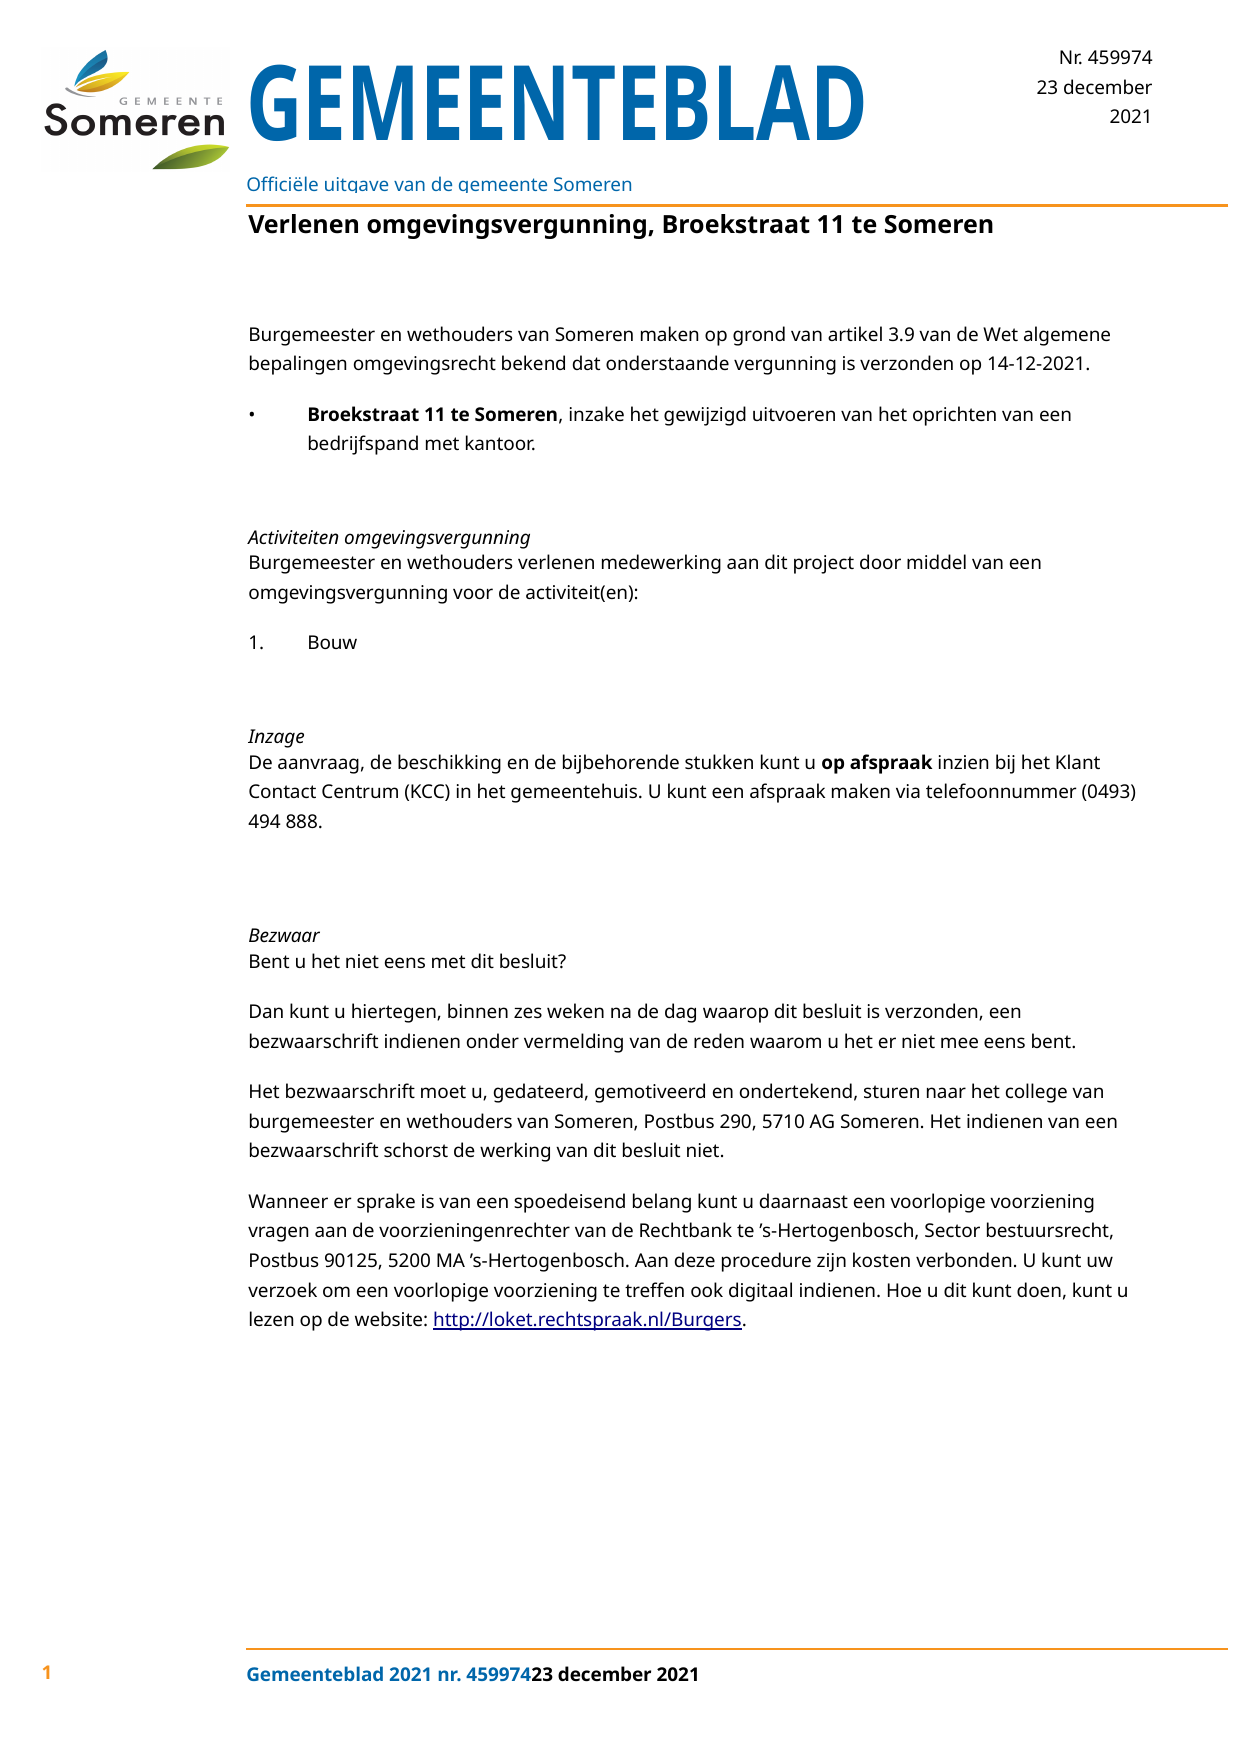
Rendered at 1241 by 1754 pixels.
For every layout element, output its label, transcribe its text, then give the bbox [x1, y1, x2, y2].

text Bent u het niet eens met dit besluit? [248, 948, 1152, 974]
text Burgemeester en wethouders van Someren maken op grond van artikel 3.9 van de Wet algemene bepalingen omgevingsrecht bekend dat onderstaande vergunning is verzonden op 14-12-2021. [248, 321, 1152, 376]
list Bouw [248, 629, 1152, 655]
text Burgemeester en wethouders verlenen medewerking aan dit project door middel van een omgevingsvergunning voor de activiteit(en): [248, 549, 1152, 605]
list Broekstraat 11 te Someren, inzake het gewijzigd uitvoeren van het oprichten van een bedrijfspand met kantoor. [248, 401, 1152, 456]
text Verlenen omgevingsvergunning, Broekstraat 11 te Someren [248, 207, 1152, 241]
text Activiteiten omgevingsvergunning [248, 524, 1152, 549]
text Het bezwaarschrift moet u, gedateerd, gemotiveerd en ondertekend, sturen naar het college van burgemeester en wethouders van Someren, Postbus 290, 5710 AG Someren. Het indienen van een bezwaarschrift schorst de werking van dit besluit niet. [248, 1078, 1152, 1163]
text De aanvraag, de beschikking en de bijbehorende stukken kunt u op afspraak inzien bij het Klant Contact Centrum (KCC) in het gemeentehuis. U kunt een afspraak maken via telefoonnummer (0493) 494 888. [248, 749, 1152, 834]
text Inzage [248, 723, 1152, 749]
text Wanneer er sprake is van een spoedeisend belang kunt u daarnaast een voorlopige voorziening vragen aan de voorzieningenrechter van de Rechtbank te ’s-Hertogenbosch, Sector bestuursrecht, Postbus 90125, 5200 MA ’s-Hertogenbosch. Aan deze procedure zijn kosten verbonden. U kunt uw verzoek om een voorlopige voorziening te treffen ook digitaal indienen. Hoe u dit kunt doen, kunt u lezen op de website: http://loket.rechtspraak.nl/Burgers. [248, 1188, 1152, 1332]
text Bezwaar [248, 922, 1152, 948]
text Dan kunt u hiertegen, binnen zes weken na de dag waarop dit besluit is verzonden, een bezwaarschrift indienen onder vermelding van de reden waarom u het er niet mee eens bent. [248, 998, 1152, 1054]
picture [41, 47, 231, 172]
